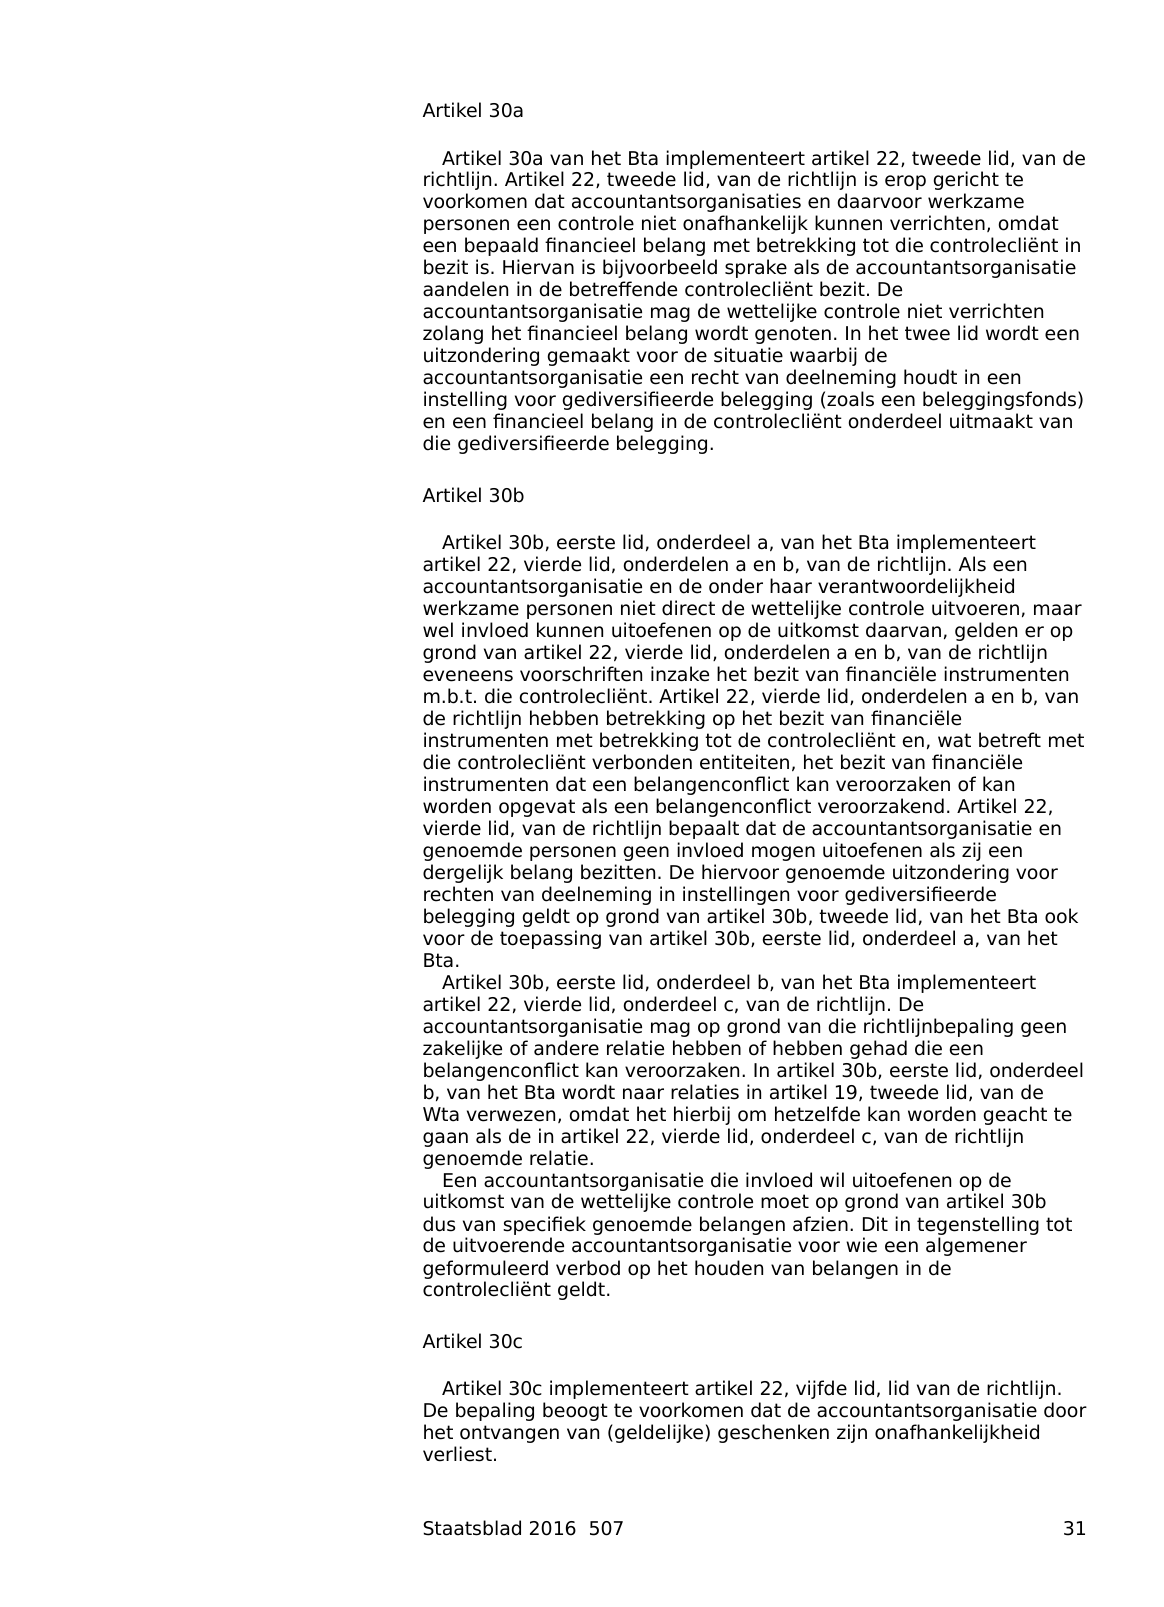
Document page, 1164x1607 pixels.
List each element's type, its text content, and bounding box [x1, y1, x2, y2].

subtitle Artikel 30b [422, 485, 1087, 507]
subtitle Artikel 30c [422, 1331, 1087, 1353]
text Een accountantsorganisatie die invloed wil uitoefenen op de uitkomst van de wettelijke controle moet op grond van artikel 30b dus van specifiek genoemde belangen afzien. Dit in tegenstelling tot de uitvoerende accountantsorganisatie voor wie een algemener geformuleerd verbod op het houden van belangen in de controlecliënt geldt. [422, 1169, 1087, 1301]
text Artikel 30b, eerste lid, onderdeel a, van het Bta implementeert artikel 22, vierde lid, onderdelen a en b, van de richtlijn. Als een accountantsorganisatie en de onder haar verantwoordelijkheid werkzame personen niet direct de wettelijke controle uitvoeren, maar wel invloed kunnen uitoefenen op de uitkomst daarvan, gelden er op grond van artikel 22, vierde lid, onderdelen a en b, van de richtlijn eveneens voorschriften inzake het bezit van financiële instrumenten m.b.t. die controlecliënt. Artikel 22, vierde lid, onderdelen a en b, van de richtlijn hebben betrekking op het bezit van financiële instrumenten met betrekking tot de controlecliënt en, wat betreft met die controlecliënt verbonden entiteiten, het bezit van financiële instrumenten dat een belangenconflict kan veroorzaken of kan worden opgevat als een belangenconflict veroorzakend. Artikel 22, vierde lid, van de richtlijn bepaalt dat de accountantsorganisatie en genoemde personen geen invloed mogen uitoefenen als zij een dergelijk belang bezitten. De hiervoor genoemde uitzondering voor rechten van deelneming in instellingen voor gediversifieerde belegging geldt op grond van artikel 30b, tweede lid, van het Bta ook voor de toepassing van artikel 30b, eerste lid, onderdeel a, van het Bta. [422, 532, 1087, 972]
text Artikel 30a van het Bta implementeert artikel 22, tweede lid, van de richtlijn. Artikel 22, tweede lid, van de richtlijn is erop gericht te voorkomen dat accountantsorganisaties en daarvoor werkzame personen een controle niet onafhankelijk kunnen verrichten, omdat een bepaald financieel belang met betrekking tot die controlecliënt in bezit is. Hiervan is bijvoorbeeld sprake als de accountantsorganisatie aandelen in de betreffende controlecliënt bezit. De accountantsorganisatie mag de wettelijke controle niet verrichten zolang het financieel belang wordt genoten. In het twee lid wordt een uitzondering gemaakt voor de situatie waarbij de accountantsorganisatie een recht van deelneming houdt in een instelling voor gediversifieerde belegging (zoals een beleggingsfonds) en een financieel belang in de controlecliënt onderdeel uitmaakt van die gediversifieerde belegging. [422, 147, 1087, 455]
subtitle Artikel 30a [422, 100, 1087, 122]
text Artikel 30b, eerste lid, onderdeel b, van het Bta implementeert artikel 22, vierde lid, onderdeel c, van de richtlijn. De accountantsorganisatie mag op grond van die richtlijnbepaling geen zakelijke of andere relatie hebben of hebben gehad die een belangenconflict kan veroorzaken. In artikel 30b, eerste lid, onderdeel b, van het Bta wordt naar relaties in artikel 19, tweede lid, van de Wta verwezen, omdat het hierbij om hetzelfde kan worden geacht te gaan als de in artikel 22, vierde lid, onderdeel c, van de richtlijn genoemde relatie. [422, 972, 1087, 1169]
text Artikel 30c implementeert artikel 22, vijfde lid, lid van de richtlijn. De bepaling beoogt te voorkomen dat de accountantsorganisatie door het ontvangen van (geldelijke) geschenken zijn onafhankelijkheid verliest. [422, 1378, 1087, 1466]
